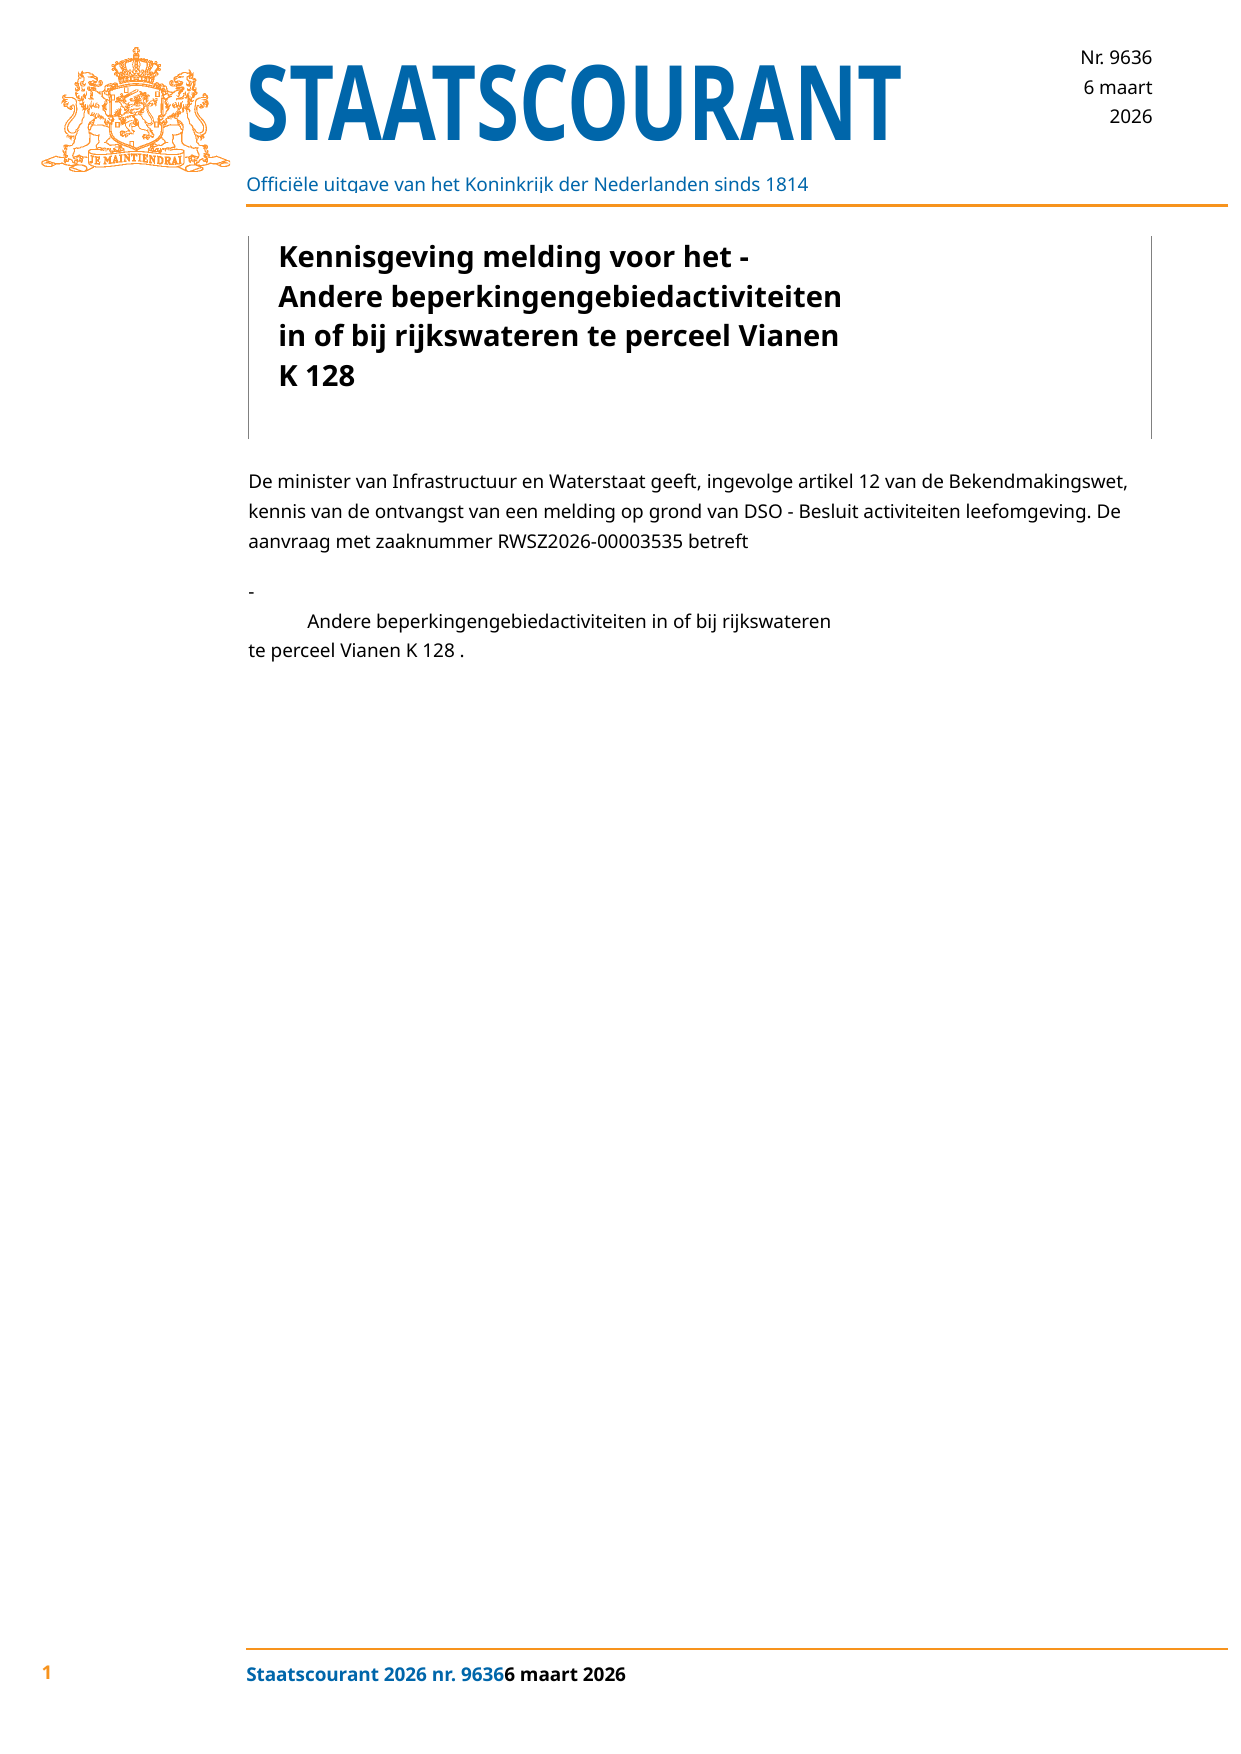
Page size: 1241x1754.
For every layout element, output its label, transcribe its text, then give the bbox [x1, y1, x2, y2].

table_header Kennisgeving melding voor het -Andere beperkingengebiedactiviteiten in of bij rijkswateren te perceel Vianen K 128 [249, 236, 850, 439]
table_header [850, 236, 912, 413]
picture [912, 236, 1090, 414]
text te perceel Vianen K 128 . [248, 637, 1152, 663]
picture [41, 47, 231, 172]
text De minister van Infrastructuur en Waterstaat geeft, ingevolge artikel 12 van de Bekendmakingswet, kennis van de ontvangst van een melding op grond van DSO - Besluit activiteiten leefomgeving. De aanvraag met zaaknummer RWSZ2026-00003535 betreft [248, 469, 1152, 553]
table_header [1090, 236, 1151, 413]
table_header [850, 414, 1151, 439]
list Andere beperkingengebiedactiviteiten in of bij rijkswateren [248, 608, 1152, 633]
